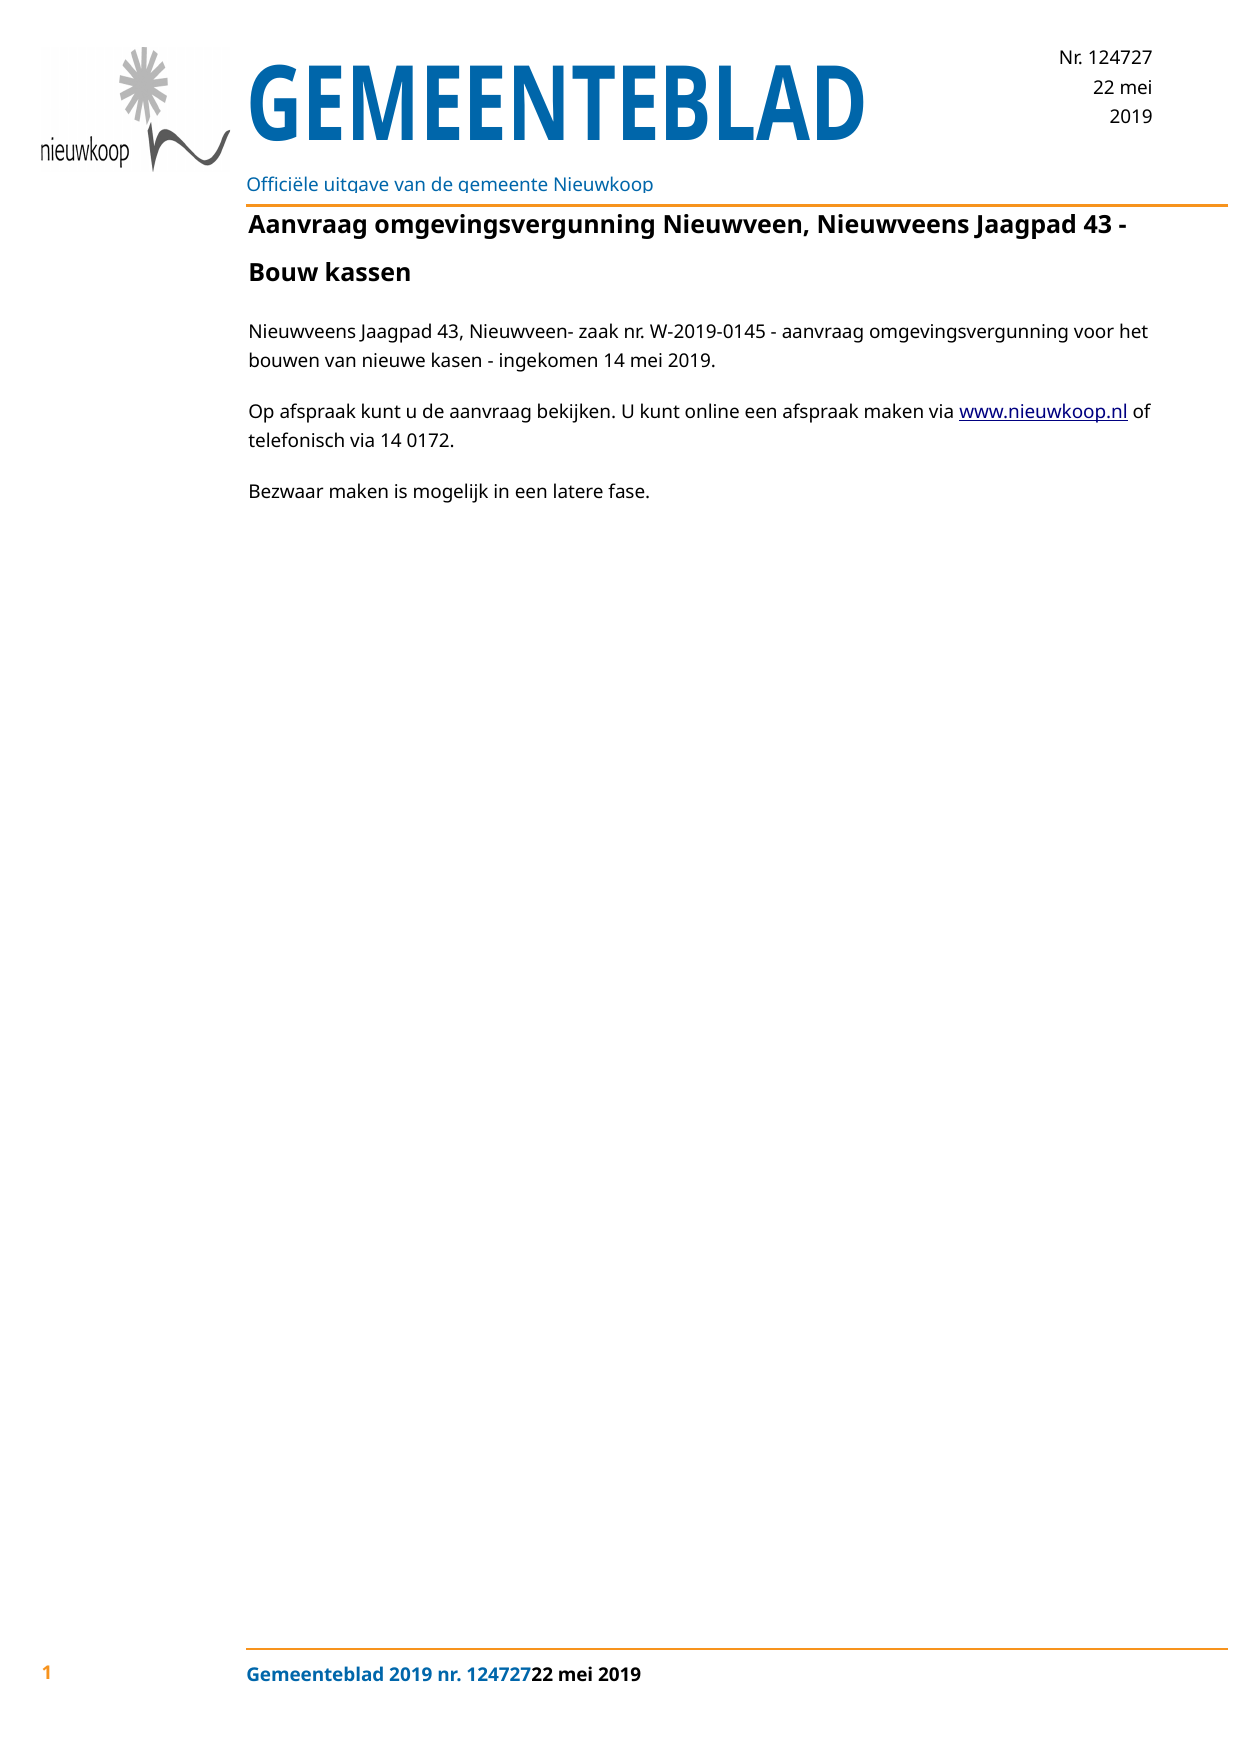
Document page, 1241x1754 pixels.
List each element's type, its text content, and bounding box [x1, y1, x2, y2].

text Op afspraak kunt u de aanvraag bekijken. U kunt online een afspraak maken via www.nieuwkoop.nl of telefonisch via 14 0172. [248, 398, 1152, 453]
text Aanvraag omgevingsvergunning Nieuwveen, Nieuwveens Jaagpad 43 - Bouw kassen [248, 207, 1152, 288]
text Bezwaar maken is mogelijk in een latere fase. [248, 478, 1152, 504]
text Nieuwveens Jaagpad 43, Nieuwveen- zaak nr. W-2019-0145 - aanvraag omgevingsvergunning voor het bouwen van nieuwe kasen - ingekomen 14 mei 2019. [248, 318, 1152, 373]
picture [41, 47, 231, 172]
